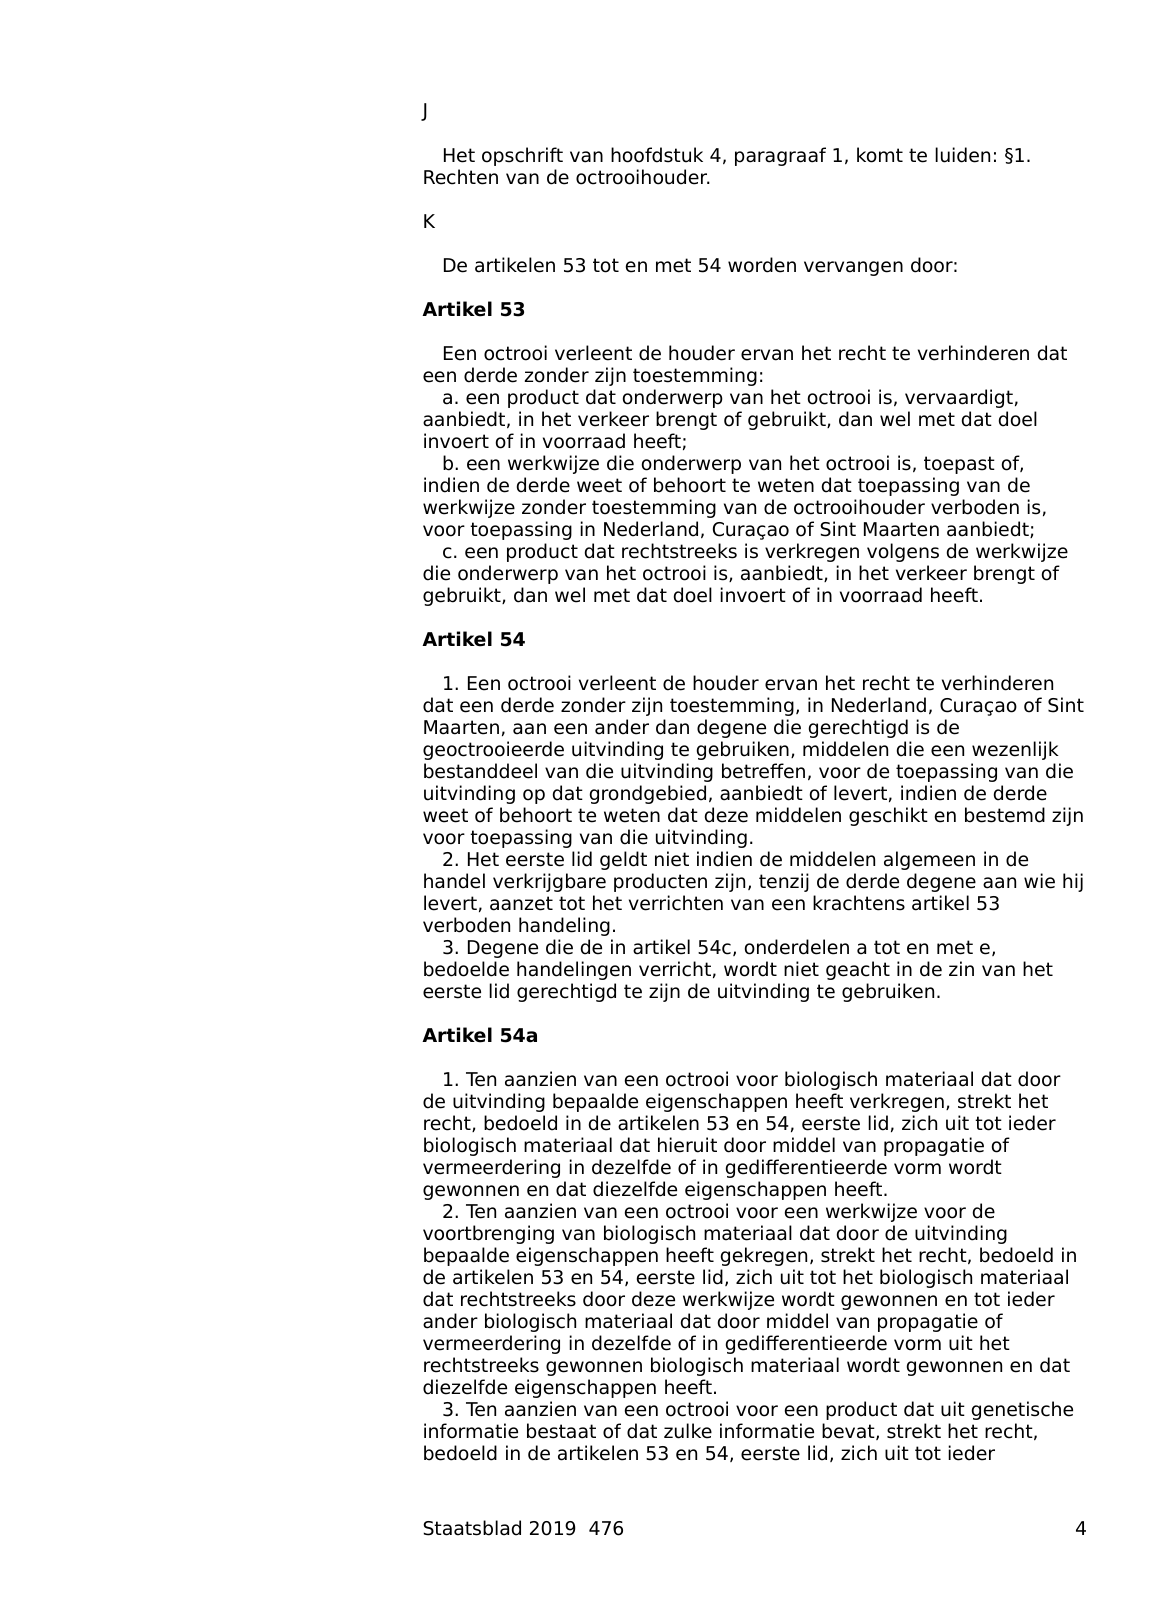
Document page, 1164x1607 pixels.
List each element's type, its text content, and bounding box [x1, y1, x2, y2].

text 3. Degene die de in artikel 54c, onderdelen a tot en met e, bedoelde handelingen verricht, wordt niet geacht in de zin van het eerste lid gerechtigd te zijn de uitvinding te gebruiken. [422, 937, 1087, 1003]
text 2. Ten aanzien van een octrooi voor een werkwijze voor de voortbrenging van biologisch materiaal dat door de uitvinding bepaalde eigenschappen heeft gekregen, strekt het recht, bedoeld in de artikelen 53 en 54, eerste lid, zich uit tot het biologisch materiaal dat rechtstreeks door deze werkwijze wordt gewonnen en tot ieder ander biologisch materiaal dat door middel van propagatie of vermeerdering in dezelfde of in gedifferentieerde vorm uit het rechtstreeks gewonnen biologisch materiaal wordt gewonnen en dat diezelfde eigenschappen heeft. [422, 1201, 1087, 1399]
text b. een werkwijze die onderwerp van het octrooi is, toepast of, indien de derde weet of behoort te weten dat toepassing van de werkwijze zonder toestemming van de octrooihouder verboden is, voor toepassing in Nederland, Curaçao of Sint Maarten aanbiedt; [422, 453, 1087, 541]
subtitle Artikel 53 [422, 299, 1087, 321]
text c. een product dat rechtstreeks is verkregen volgens de werkwijze die onderwerp van het octrooi is, aanbiedt, in het verkeer brengt of gebruikt, dan wel met dat doel invoert of in voorraad heeft. [422, 541, 1087, 607]
text 2. Het eerste lid geldt niet indien de middelen algemeen in de handel verkrijgbare producten zijn, tenzij de derde degene aan wie hij levert, aanzet tot het verrichten van een krachtens artikel 53 verboden handeling. [422, 849, 1087, 937]
text Een octrooi verleent de houder ervan het recht te verhinderen dat een derde zonder zijn toestemming: [422, 343, 1087, 387]
text K [422, 211, 1087, 233]
text Het opschrift van hoofdstuk 4, paragraaf 1, komt te luiden: §1. Rechten van de octrooihouder. [422, 144, 1087, 188]
text De artikelen 53 tot en met 54 worden vervangen door: [422, 255, 1087, 277]
subtitle Artikel 54a [422, 1025, 1087, 1047]
text J [422, 100, 1087, 122]
text a. een product dat onderwerp van het octrooi is, vervaardigt, aanbiedt, in het verkeer brengt of gebruikt, dan wel met dat doel invoert of in voorraad heeft; [422, 387, 1087, 453]
text 1. Een octrooi verleent de houder ervan het recht te verhinderen dat een derde zonder zijn toestemming, in Nederland, Curaçao of Sint Maarten, aan een ander dan degene die gerechtigd is de geoctrooieerde uitvinding te gebruiken, middelen die een wezenlijk bestanddeel van die uitvinding betreffen, voor de toepassing van die uitvinding op dat grondgebied, aanbiedt of levert, indien de derde weet of behoort te weten dat deze middelen geschikt en bestemd zijn voor toepassing van die uitvinding. [422, 673, 1087, 849]
text 1. Ten aanzien van een octrooi voor biologisch materiaal dat door de uitvinding bepaalde eigenschappen heeft verkregen, strekt het recht, bedoeld in de artikelen 53 en 54, eerste lid, zich uit tot ieder biologisch materiaal dat hieruit door middel van propagatie of vermeerdering in dezelfde of in gedifferentieerde vorm wordt gewonnen en dat diezelfde eigenschappen heeft. [422, 1069, 1087, 1201]
subtitle Artikel 54 [422, 629, 1087, 651]
text 3. Ten aanzien van een octrooi voor een product dat uit genetische informatie bestaat of dat zulke informatie bevat, strekt het recht, bedoeld in de artikelen 53 en 54, eerste lid, zich uit tot ieder [422, 1399, 1087, 1465]
